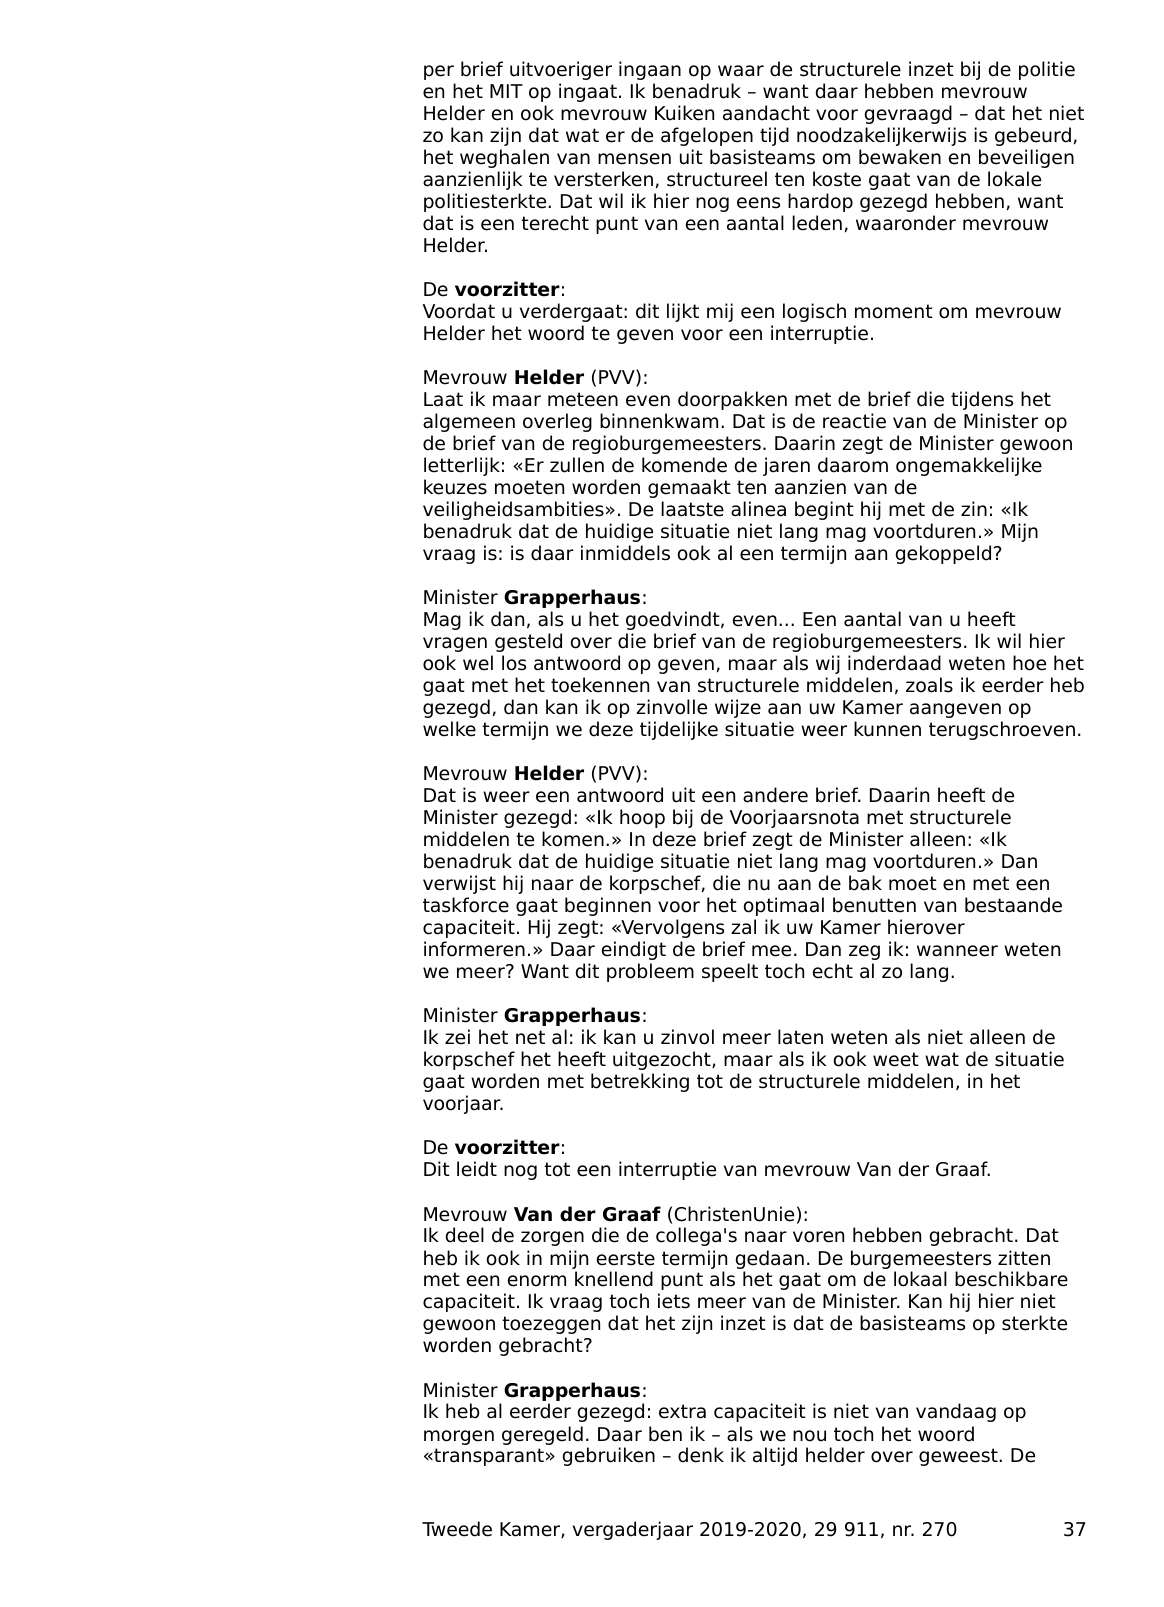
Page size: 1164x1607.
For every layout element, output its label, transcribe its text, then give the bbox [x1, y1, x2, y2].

text De voorzitter: [422, 279, 1087, 301]
text Ik heb al eerder gezegd: extra capaciteit is niet van vandaag op morgen geregeld. Daar ben ik – als we nou toch het woord «transparant» gebruiken – denk ik altijd helder over geweest. De [422, 1401, 1087, 1467]
text Ik deel de zorgen die de collega's naar voren hebben gebracht. Dat heb ik ook in mijn eerste termijn gedaan. De burgemeesters zitten met een enorm knellend punt als het gaat om de lokaal beschikbare capaciteit. Ik vraag toch iets meer van de Minister. Kan hij hier niet gewoon toezeggen dat het zijn inzet is dat de basisteams op sterkte worden gebracht? [422, 1225, 1087, 1357]
text De voorzitter: [422, 1137, 1087, 1159]
text Dat is weer een antwoord uit een andere brief. Daarin heeft de Minister gezegd: «Ik hoop bij de Voorjaarsnota met structurele middelen te komen.» In deze brief zegt de Minister alleen: «Ik benadruk dat de huidige situatie niet lang mag voortduren.» Dan verwijst hij naar de korpschef, die nu aan de bak moet en met een taskforce gaat beginnen voor het optimaal benutten van bestaande capaciteit. Hij zegt: «Vervolgens zal ik uw Kamer hierover informeren.» Daar eindigt de brief mee. Dan zeg ik: wanneer weten we meer? Want dit probleem speelt toch echt al zo lang. [422, 785, 1087, 983]
text Mevrouw Van der Graaf (ChristenUnie): [422, 1203, 1087, 1225]
text Dit leidt nog tot een interruptie van mevrouw Van der Graaf. [422, 1159, 1087, 1181]
text per brief uitvoeriger ingaan op waar de structurele inzet bij de politie en het MIT op ingaat. Ik benadruk – want daar hebben mevrouw Helder en ook mevrouw Kuiken aandacht voor gevraagd – dat het niet zo kan zijn dat wat er de afgelopen tijd noodzakelijkerwijs is gebeurd, het weghalen van mensen uit basisteams om bewaken en beveiligen aanzienlijk te versterken, structureel ten koste gaat van de lokale politiesterkte. Dat wil ik hier nog eens hardop gezegd hebben, want dat is een terecht punt van een aantal leden, waaronder mevrouw Helder. [422, 59, 1087, 257]
text Voordat u verdergaat: dit lijkt mij een logisch moment om mevrouw Helder het woord te geven voor een interruptie. [422, 301, 1087, 345]
text Mevrouw Helder (PVV): [422, 367, 1087, 389]
text Laat ik maar meteen even doorpakken met de brief die tijdens het algemeen overleg binnenkwam. Dat is de reactie van de Minister op de brief van de regioburgemeesters. Daarin zegt de Minister gewoon letterlijk: «Er zullen de komende de jaren daarom ongemakkelijke keuzes moeten worden gemaakt ten aanzien van de veiligheidsambities». De laatste alinea begint hij met de zin: «Ik benadruk dat de huidige situatie niet lang mag voortduren.» Mijn vraag is: is daar inmiddels ook al een termijn aan gekoppeld? [422, 389, 1087, 565]
text Minister Grapperhaus: [422, 1379, 1087, 1401]
text Ik zei het net al: ik kan u zinvol meer laten weten als niet alleen de korpschef het heeft uitgezocht, maar als ik ook weet wat de situatie gaat worden met betrekking tot de structurele middelen, in het voorjaar. [422, 1027, 1087, 1115]
text Minister Grapperhaus: [422, 587, 1087, 609]
text Minister Grapperhaus: [422, 1005, 1087, 1027]
text Mevrouw Helder (PVV): [422, 763, 1087, 785]
text Mag ik dan, als u het goedvindt, even... Een aantal van u heeft vragen gesteld over die brief van de regioburgemeesters. Ik wil hier ook wel los antwoord op geven, maar als wij inderdaad weten hoe het gaat met het toekennen van structurele middelen, zoals ik eerder heb gezegd, dan kan ik op zinvolle wijze aan uw Kamer aangeven op welke termijn we deze tijdelijke situatie weer kunnen terugschroeven. [422, 609, 1087, 741]
